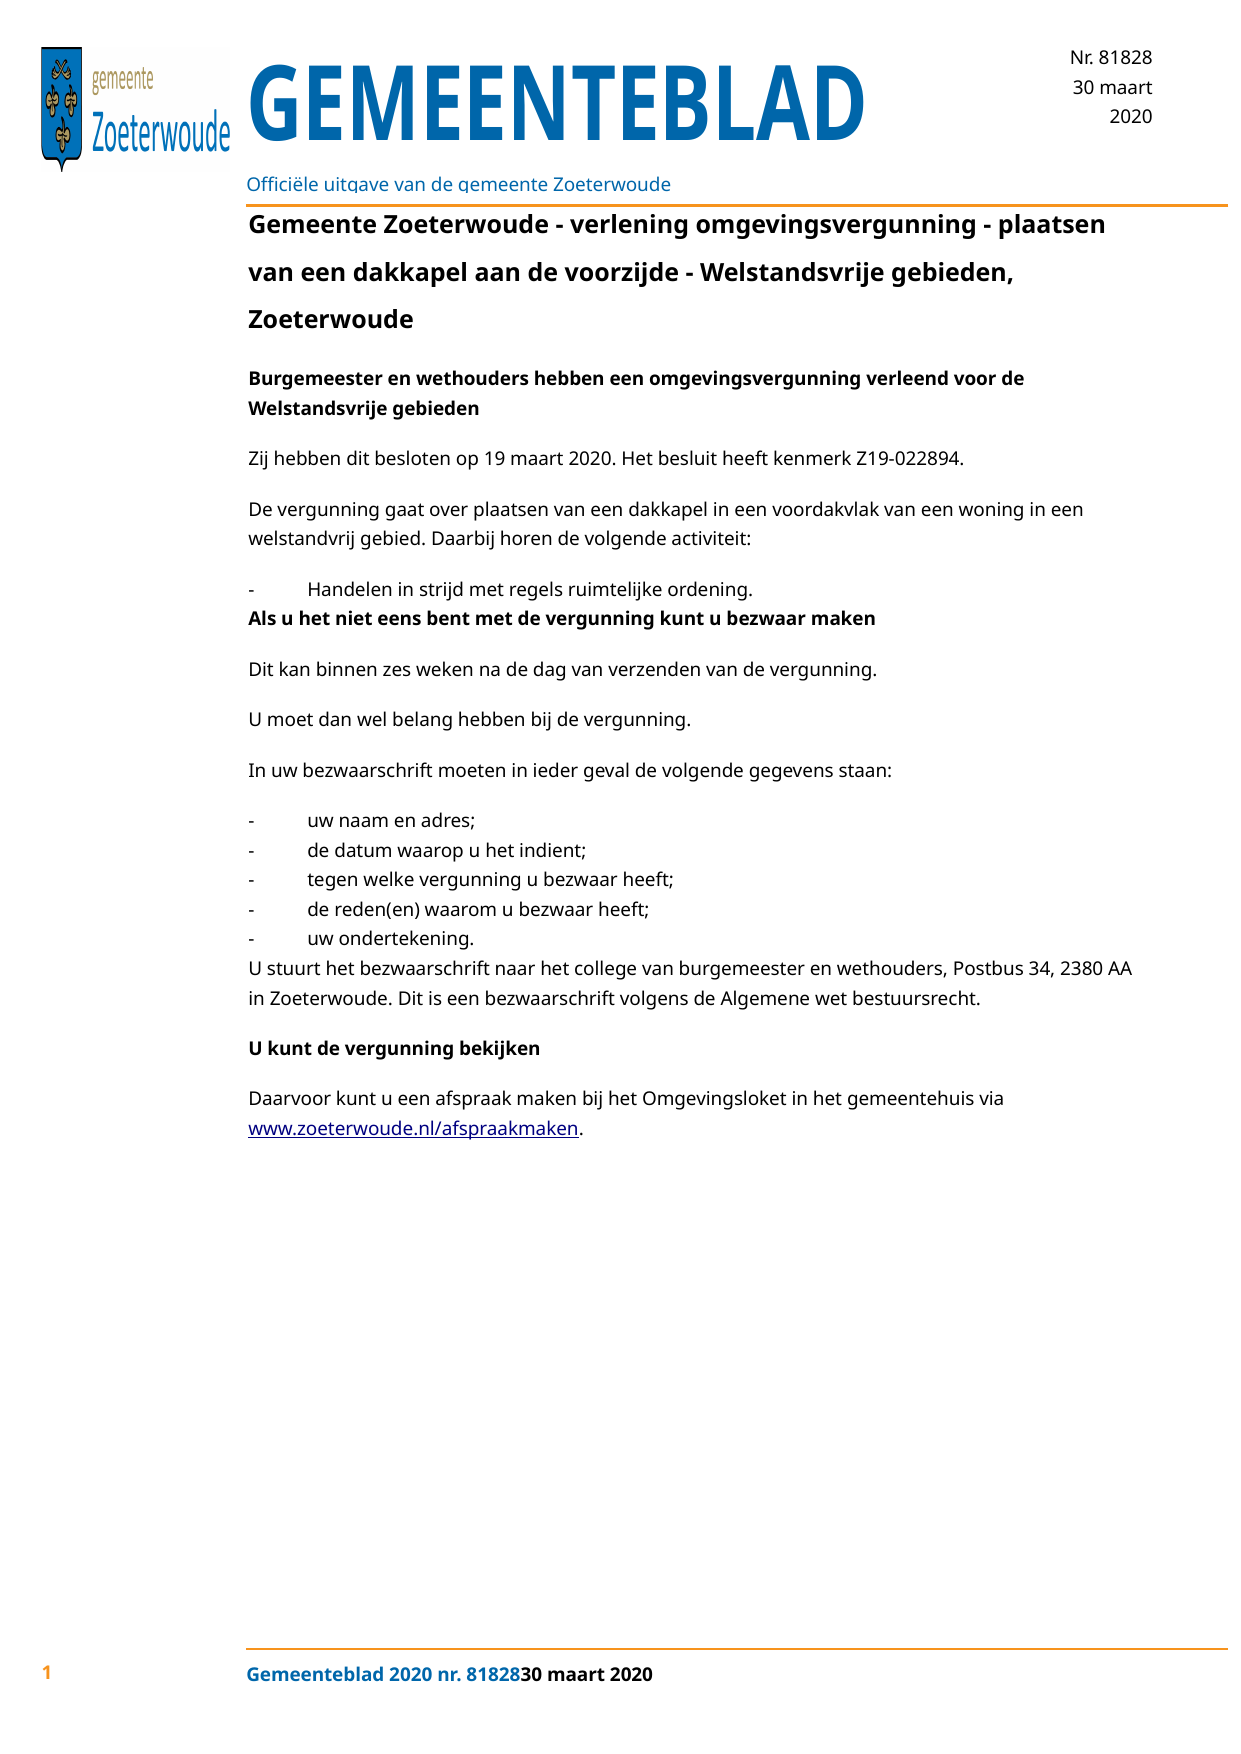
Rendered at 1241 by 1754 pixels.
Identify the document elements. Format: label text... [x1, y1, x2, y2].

text Burgemeester en wethouders hebben een omgevingsvergunning verleend voor de Welstandsvrije gebieden [248, 366, 1152, 421]
list de datum waarop u het indient; [248, 837, 1152, 862]
text U kunt de vergunning bekijken [248, 1035, 1152, 1061]
text Dit kan binnen zes weken na de dag van verzenden van de vergunning. [248, 656, 1152, 682]
list uw ondertekening. [248, 926, 1152, 951]
picture [41, 47, 231, 172]
list Handelen in strijd met regels ruimtelijke ordening. [248, 576, 1152, 602]
list tegen welke vergunning u bezwaar heeft; [248, 866, 1152, 892]
text Gemeente Zoeterwoude - verlening omgevingsvergunning - plaatsen van een dakkapel aan de voorzijde - Welstandsvrije gebieden, Zoeterwoude [248, 207, 1152, 336]
text De vergunning gaat over plaatsen van een dakkapel in een voordakvlak van een woning in een welstandvrij gebied. Daarbij horen de volgende activiteit: [248, 496, 1152, 551]
list uw naam en adres; [248, 807, 1152, 833]
text Als u het niet eens bent met de vergunning kunt u bezwaar maken [248, 606, 1152, 631]
text In uw bezwaarschrift moeten in ieder geval de volgende gegevens staan: [248, 757, 1152, 782]
text Zij hebben dit besloten op 19 maart 2020. Het besluit heeft kenmerk Z19-022894. [248, 446, 1152, 471]
text Daarvoor kunt u een afspraak maken bij het Omgevingsloket in het gemeentehuis via www.zoeterwoude.nl/afspraakmaken. [248, 1086, 1152, 1141]
text U moet dan wel belang hebben bij de vergunning. [248, 706, 1152, 732]
list de reden(en) waarom u bezwaar heeft; [248, 896, 1152, 922]
text U stuurt het bezwaarschrift naar het college van burgemeester en wethouders, Postbus 34, 2380 AA in Zoeterwoude. Dit is een bezwaarschrift volgens de Algemene wet bestuursrecht. [248, 955, 1152, 1010]
